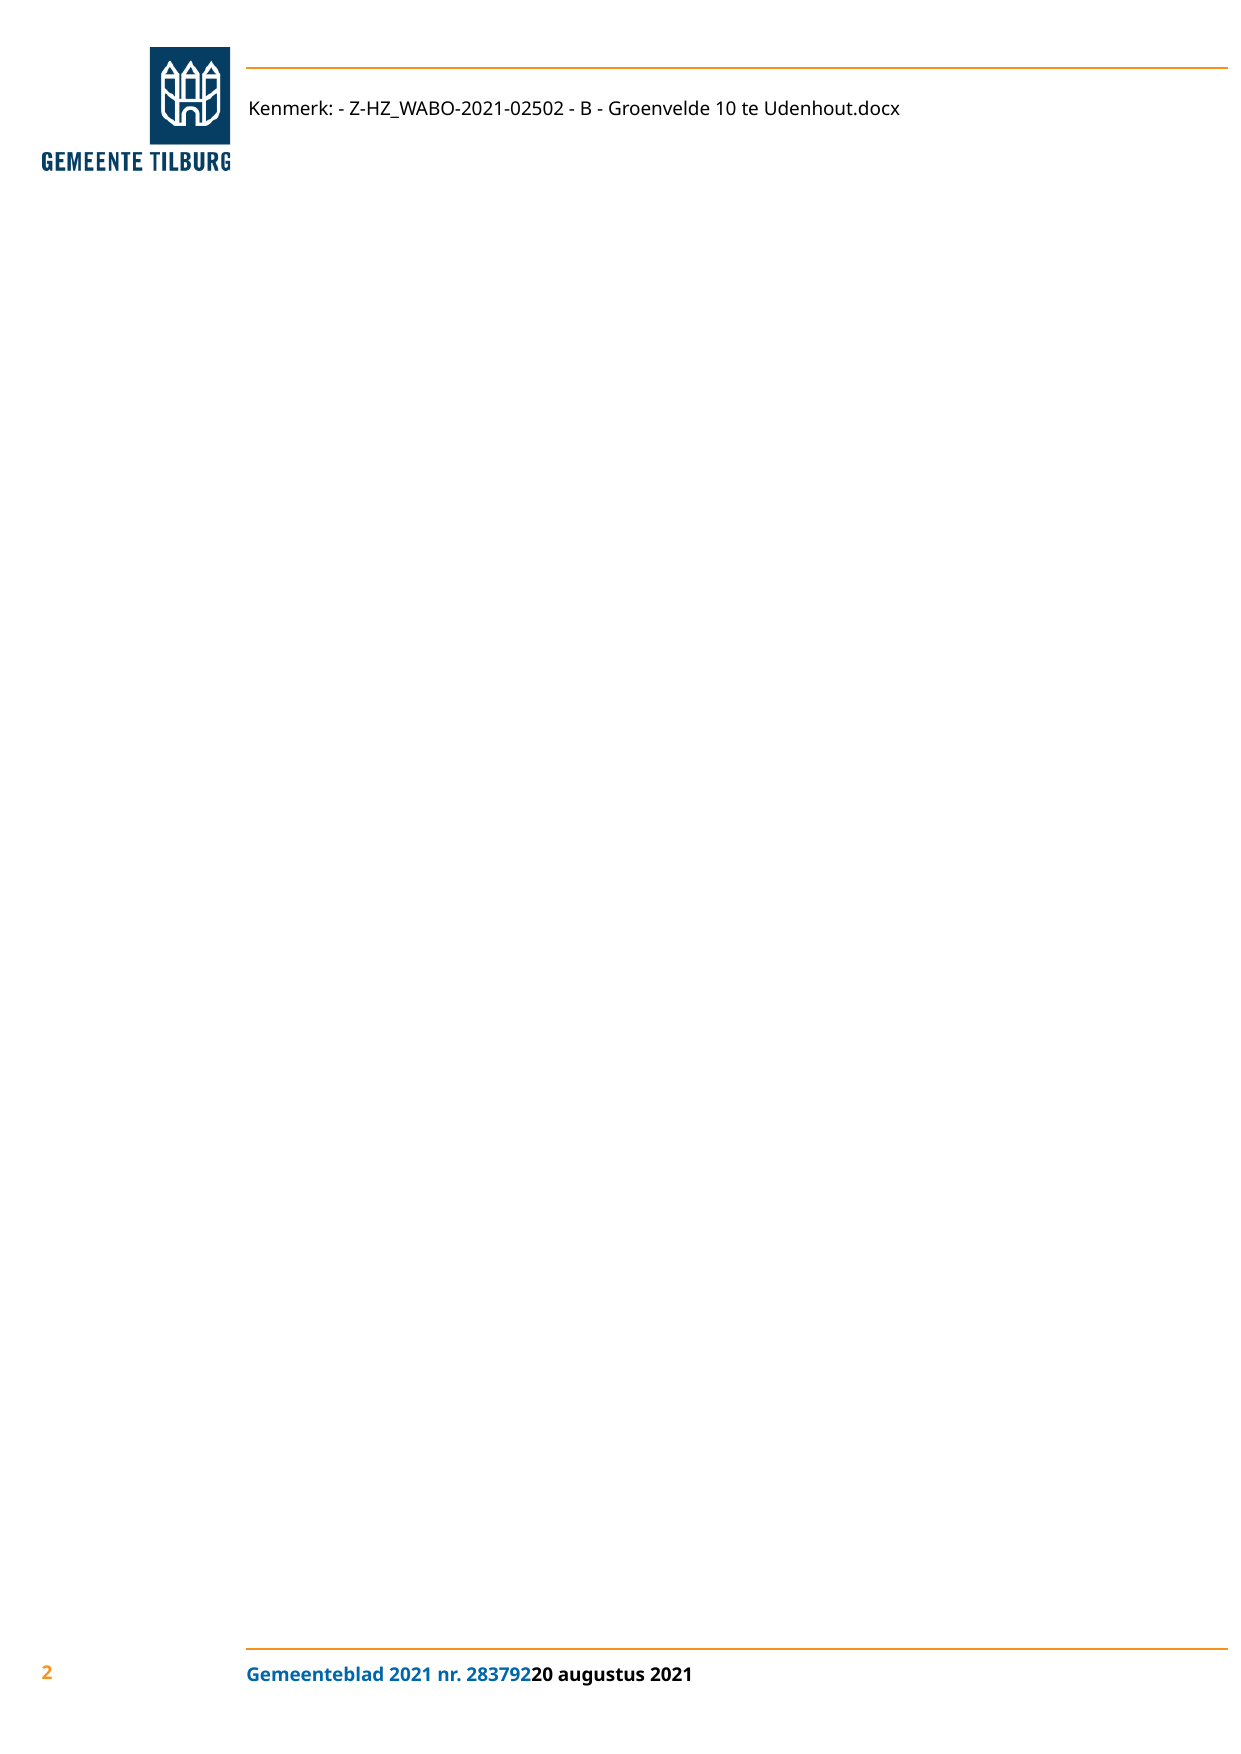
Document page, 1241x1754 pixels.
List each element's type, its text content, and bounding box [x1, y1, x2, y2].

text Kenmerk: - Z-HZ_WABO-2021-02502 - B - Groenvelde 10 te Udenhout.docx [248, 95, 1152, 121]
picture [41, 47, 231, 172]
